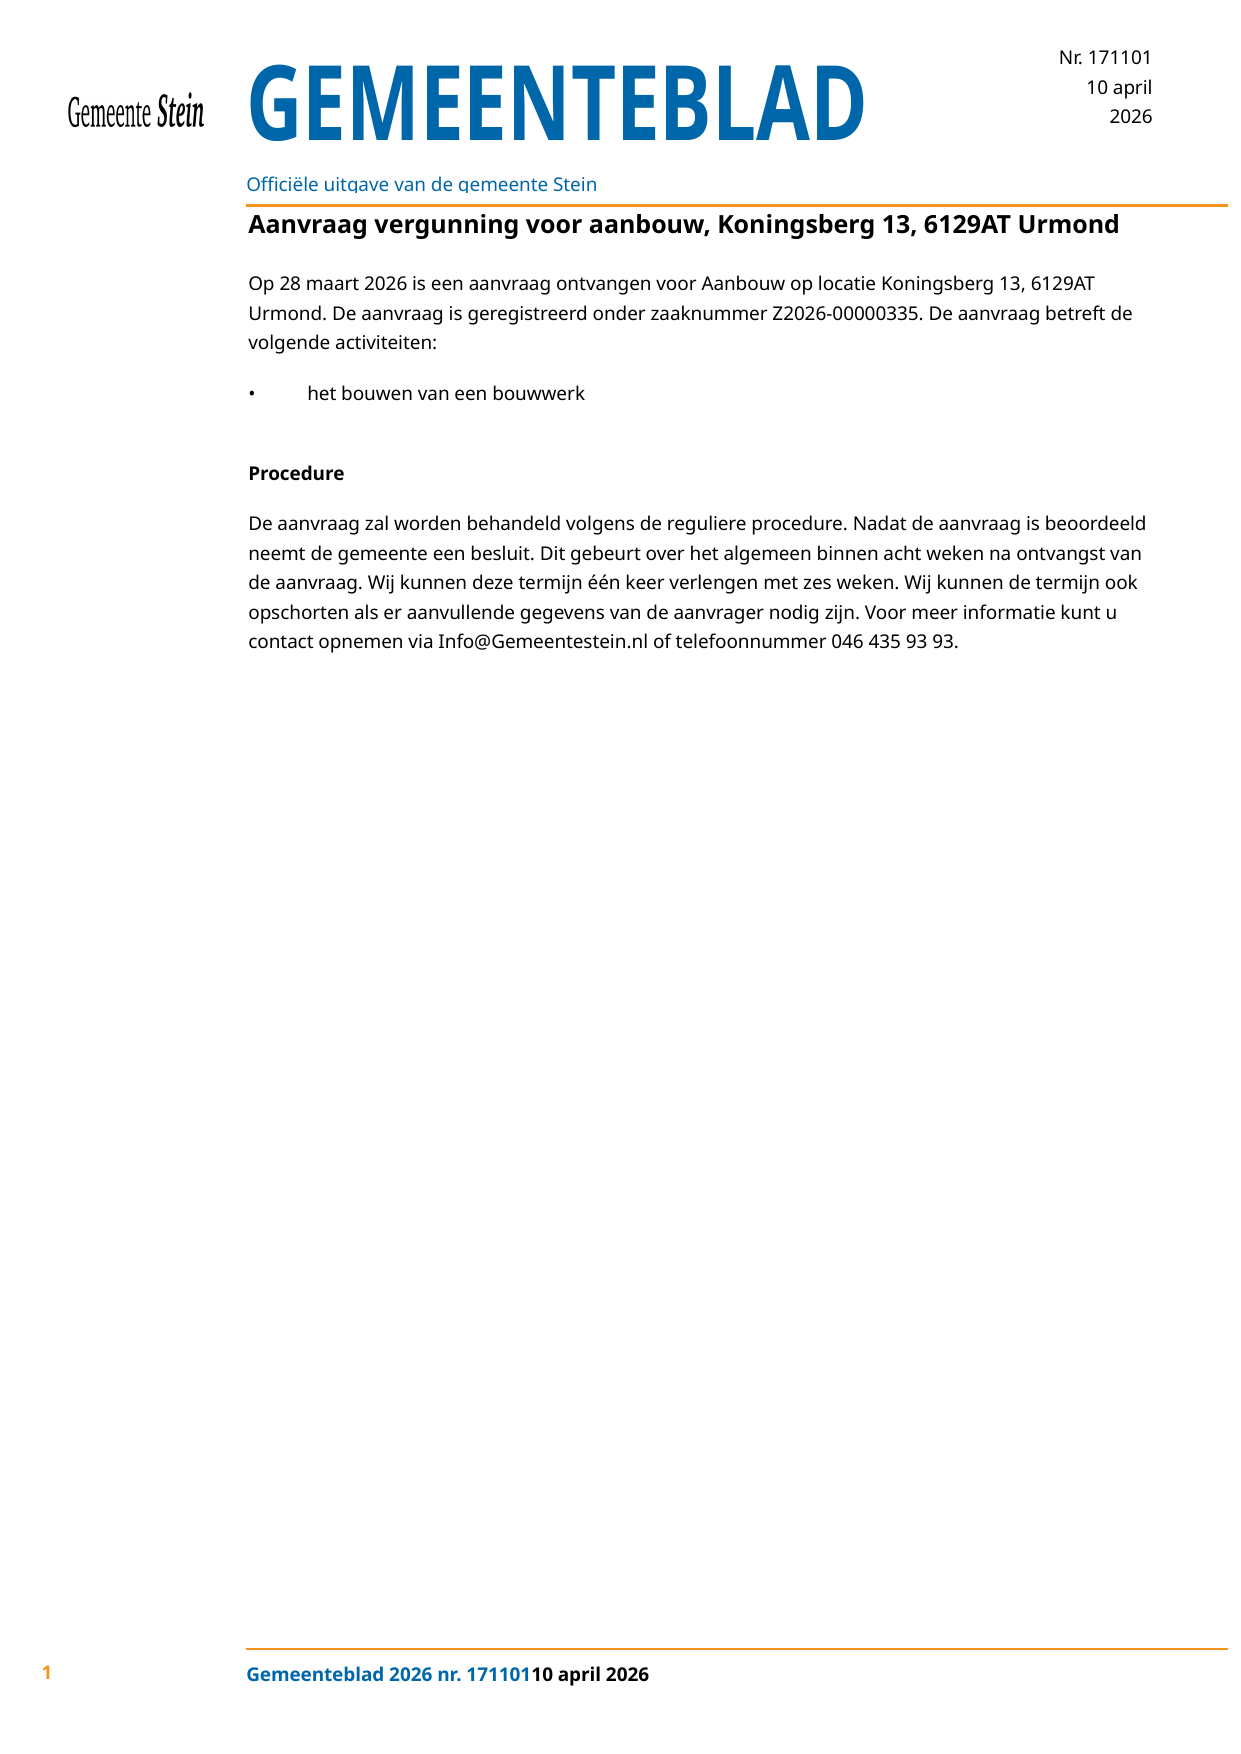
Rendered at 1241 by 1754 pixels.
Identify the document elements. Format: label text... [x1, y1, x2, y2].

text Procedure [248, 460, 1152, 486]
picture [41, 47, 231, 172]
list het bouwen van een bouwwerk [248, 380, 1152, 406]
text Op 28 maart 2026 is een aanvraag ontvangen voor Aanbouw op locatie Koningsberg 13, 6129AT Urmond. De aanvraag is geregistreerd onder zaaknummer Z2026-00000335. De aanvraag betreft de volgende activiteiten: [248, 270, 1152, 355]
text Aanvraag vergunning voor aanbouw, Koningsberg 13, 6129AT Urmond [248, 207, 1152, 241]
text De aanvraag zal worden behandeld volgens de reguliere procedure. Nadat de aanvraag is beoordeeld neemt de gemeente een besluit. Dit gebeurt over het algemeen binnen acht weken na ontvangst van de aanvraag. Wij kunnen deze termijn één keer verlengen met zes weken. Wij kunnen de termijn ook opschorten als er aanvullende gegevens van de aanvrager nodig zijn. Voor meer informatie kunt u contact opnemen via Info@Gemeentestein.nl of telefoonnummer 046 435 93 93. [248, 510, 1152, 654]
